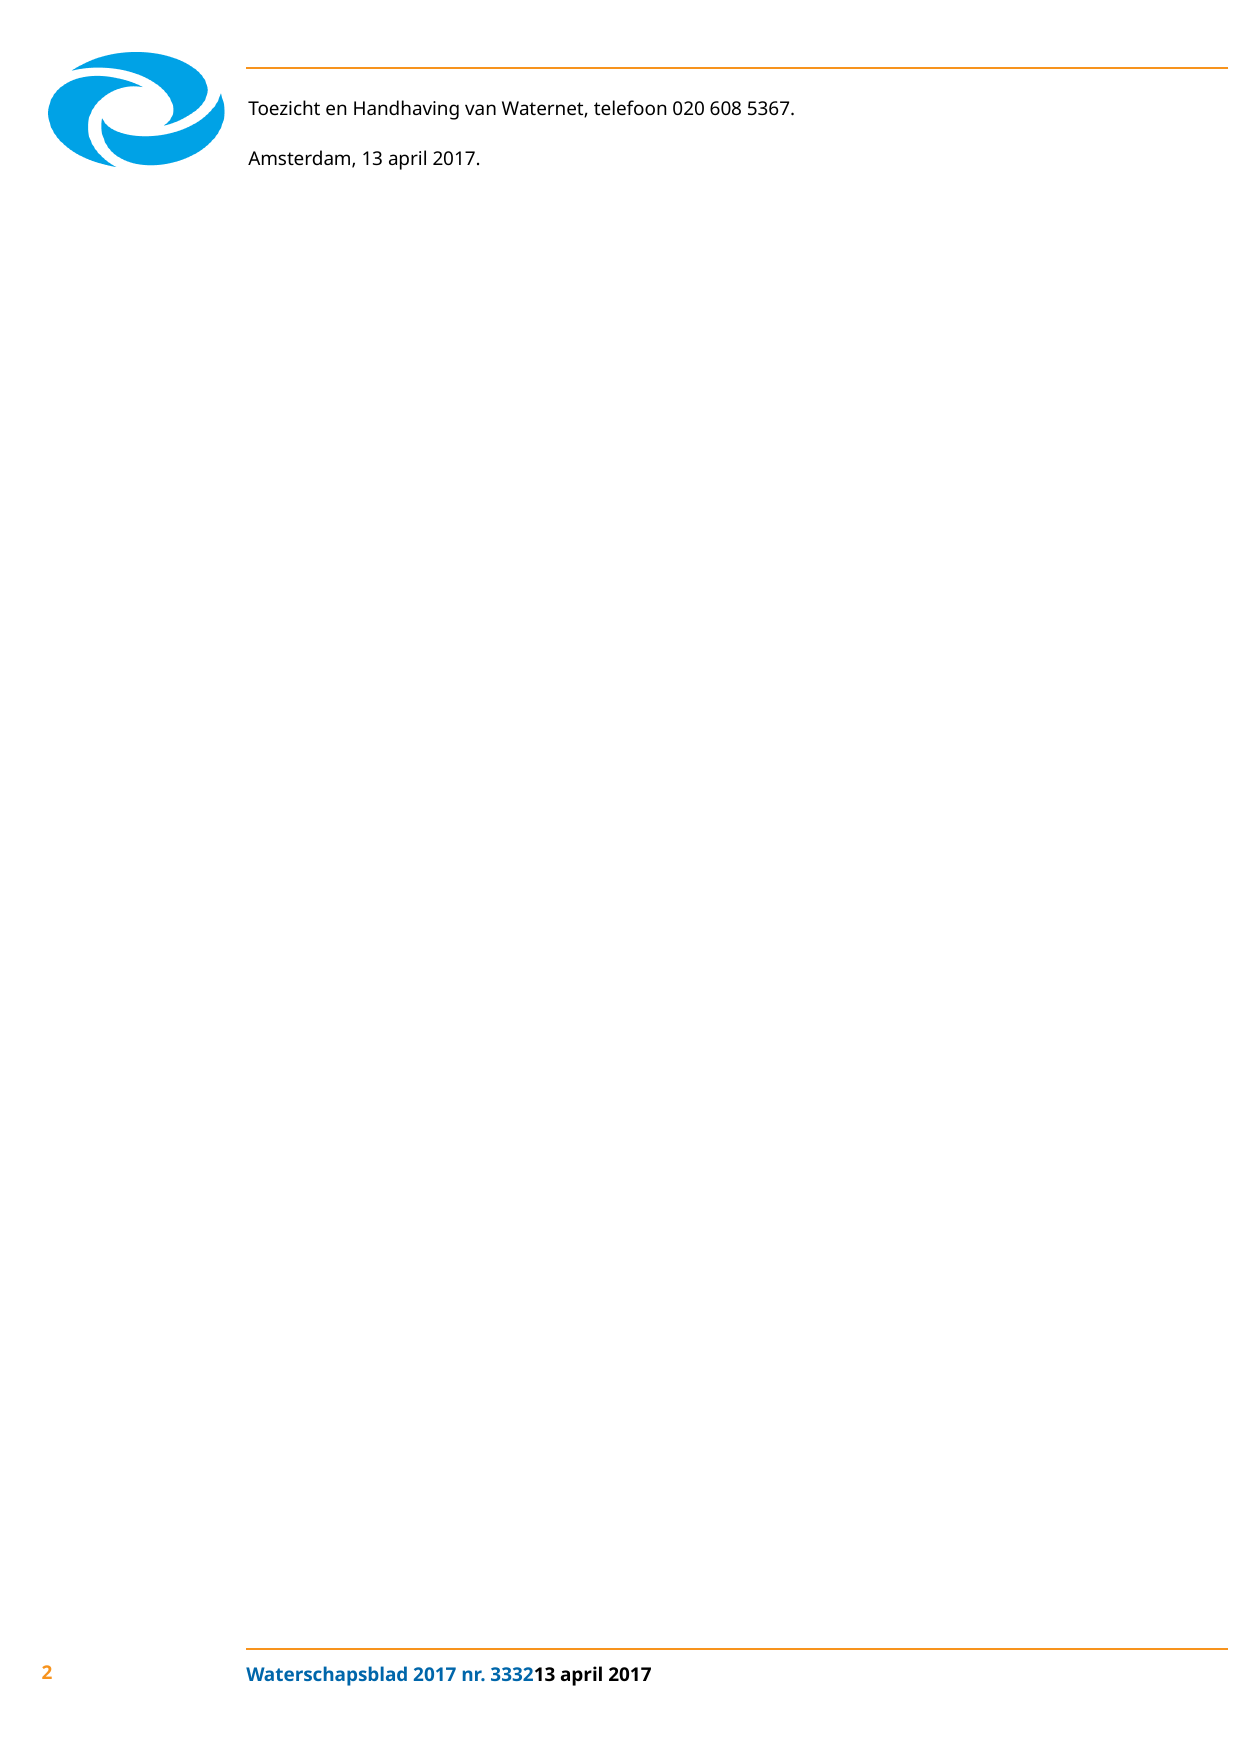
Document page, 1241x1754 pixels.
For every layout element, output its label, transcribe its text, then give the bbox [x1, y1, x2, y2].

text Toezicht en Handhaving van Waternet, telefoon 020 608 5367. [248, 95, 1152, 121]
text Amsterdam, 13 april 2017. [248, 145, 1152, 171]
picture [41, 47, 231, 172]
